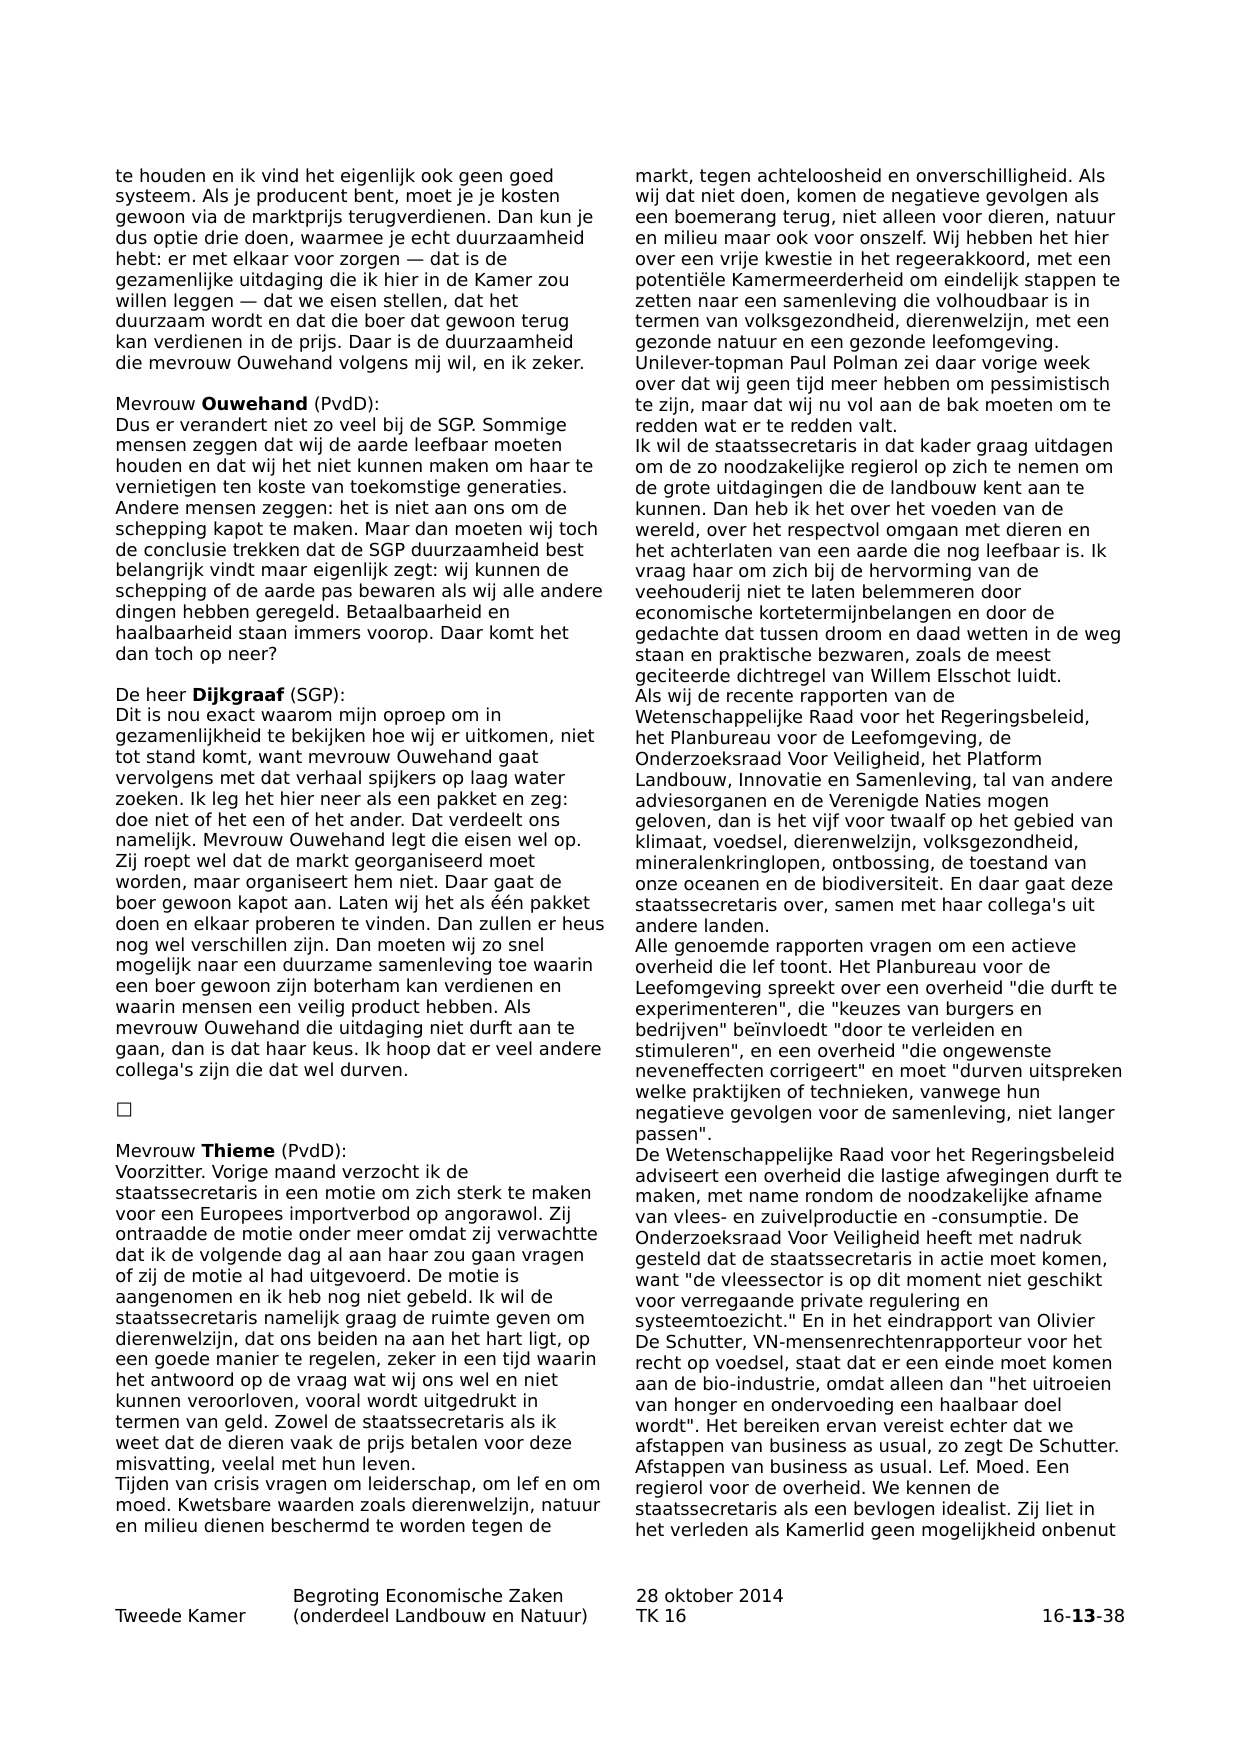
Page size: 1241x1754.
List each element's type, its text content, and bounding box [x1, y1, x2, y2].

text Afstappen van business as usual. Lef. Moed. Een regierol voor de overheid. We kennen de staatssecretaris als een bevlogen idealist. Zij liet in het verleden als Kamerlid geen mogelijkheid onbenut [635, 1457, 1125, 1540]
text Tijden van crisis vragen om leiderschap, om lef en om moed. Kwetsbare waarden zoals dierenwelzijn, natuur en milieu dienen beschermd te worden tegen de [115, 1474, 605, 1537]
text Dit is nou exact waarom mijn oproep om in gezamenlijkheid te bekijken hoe wij er uitkomen, niet tot stand komt, want mevrouw Ouwehand gaat vervolgens met dat verhaal spijkers op laag water zoeken. Ik leg het hier neer als een pakket en zeg: doe niet of het een of het ander. Dat verdeelt ons namelijk. Mevrouw Ouwehand legt die eisen wel op. Zij roept wel dat de markt georganiseerd moet worden, maar organiseert hem niet. Daar gaat de boer gewoon kapot aan. Laten wij het als één pakket doen en elkaar proberen te vinden. Dan zullen er heus nog wel verschillen zijn. Dan moeten wij zo snel mogelijk naar een duurzame samenleving toe waarin een boer gewoon zijn boterham kan verdienen en waarin mensen een veilig product hebben. Als mevrouw Ouwehand die uitdaging niet durft aan te gaan, dan is dat haar keus. Ik hoop dat er veel andere collega's zijn die dat wel durven. [115, 705, 605, 1080]
text markt, tegen achteloosheid en onverschilligheid. Als wij dat niet doen, komen de negatieve gevolgen als een boemerang terug, niet alleen voor dieren, natuur en milieu maar ook voor onszelf. Wij hebben het hier over een vrije kwestie in het regeerakkoord, met een potentiële Kamermeerderheid om eindelijk stappen te zetten naar een samenleving die volhoudbaar is in termen van volksgezondheid, dierenwelzijn, met een gezonde natuur en een gezonde leefomgeving. Unilever-topman Paul Polman zei daar vorige week over dat wij geen tijd meer hebben om pessimistisch te zijn, maar dat wij nu vol aan de bak moeten om te redden wat er te redden valt. [635, 165, 1125, 436]
text Dus er verandert niet zo veel bij de SGP. Sommige mensen zeggen dat wij de aarde leefbaar moeten houden en dat wij het niet kunnen maken om haar te vernietigen ten koste van toekomstige generaties. Andere mensen zeggen: het is niet aan ons om de schepping kapot te maken. Maar dan moeten wij toch de conclusie trekken dat de SGP duurzaamheid best belangrijk vindt maar eigenlijk zegt: wij kunnen de schepping of de aarde pas bewaren als wij alle andere dingen hebben geregeld. Betaalbaarheid en haalbaarheid staan immers voorop. Daar komt het dan toch op neer? [115, 414, 605, 664]
text Alle genoemde rapporten vragen om een actieve overheid die lef toont. Het Planbureau voor de Leefomgeving spreekt over een overheid "die durft te experimenteren", die "keuzes van burgers en bedrijven" beïnvloedt "door te verleiden en stimuleren", en een overheid "die ongewenste neveneffecten corrigeert" en moet "durven uitspreken welke praktijken of technieken, vanwege hun negatieve gevolgen voor de samenleving, niet langer passen". [635, 936, 1125, 1144]
text Als wij de recente rapporten van de Wetenschappelijke Raad voor het Regeringsbeleid, het Planbureau voor de Leefomgeving, de Onderzoeksraad Voor Veiligheid, het Platform Landbouw, Innovatie en Samenleving, tal van andere adviesorganen en de Verenigde Naties mogen geloven, dan is het vijf voor twaalf op het gebied van klimaat, voedsel, dierenwelzijn, volksgezondheid, mineralenkringlopen, ontbossing, de toestand van onze oceanen en de biodiversiteit. En daar gaat deze staatssecretaris over, samen met haar collega's uit andere landen. [635, 686, 1125, 936]
text Ik wil de staatssecretaris in dat kader graag uitdagen om de zo noodzakelijke regierol op zich te nemen om de grote uitdagingen die de landbouw kent aan te kunnen. Dan heb ik het over het voeden van de wereld, over het respectvol omgaan met dieren en het achterlaten van een aarde die nog leefbaar is. Ik vraag haar om zich bij de hervorming van de veehouderij niet te laten belemmeren door economische kortetermijnbelangen en door de gedachte dat tussen droom en daad wetten in de weg staan en praktische bezwaren, zoals de meest geciteerde dichtregel van Willem Elsschot luidt. [635, 436, 1125, 686]
text te houden en ik vind het eigenlijk ook geen goed systeem. Als je producent bent, moet je je kosten gewoon via de marktprijs terugverdienen. Dan kun je dus optie drie doen, waarmee je echt duurzaamheid hebt: er met elkaar voor zorgen — dat is de gezamenlijke uitdaging die ik hier in de Kamer zou willen leggen — dat we eisen stellen, dat het duurzaam wordt en dat die boer dat gewoon terug kan verdienen in de prijs. Daar is de duurzaamheid die mevrouw Ouwehand volgens mij wil, en ik zeker. [115, 165, 605, 374]
text ⬜ [115, 1100, 605, 1121]
text Voorzitter. Vorige maand verzocht ik de staatssecretaris in een motie om zich sterk te maken voor een Europees importverbod op angorawol. Zij ontraadde de motie onder meer omdat zij verwachtte dat ik de volgende dag al aan haar zou gaan vragen of zij de motie al had uitgevoerd. De motie is aangenomen en ik heb nog niet gebeld. Ik wil de staatssecretaris namelijk graag de ruimte geven om dierenwelzijn, dat ons beiden na aan het hart ligt, op een goede manier te regelen, zeker in een tijd waarin het antwoord op de vraag wat wij ons wel en niet kunnen veroorloven, vooral wordt uitgedrukt in termen van geld. Zowel de staatssecretaris als ik weet dat de dieren vaak de prijs betalen voor deze misvatting, veelal met hun leven. [115, 1162, 605, 1474]
text De Wetenschappelijke Raad voor het Regeringsbeleid adviseert een overheid die lastige afwegingen durft te maken, met name rondom de noodzakelijke afname van vlees- en zuivelproductie en -consumptie. De Onderzoeksraad Voor Veiligheid heeft met nadruk gesteld dat de staatssecretaris in actie moet komen, want "de vleessector is op dit moment niet geschikt voor verregaande private regulering en systeemtoezicht." En in het eindrapport van Olivier De Schutter, VN-mensenrechtenrapporteur voor het recht op voedsel, staat dat er een einde moet komen aan de bio-industrie, omdat alleen dan "het uitroeien van honger en ondervoeding een haalbaar doel wordt". Het bereiken ervan vereist echter dat we afstappen van business as usual, zo zegt De Schutter. [635, 1144, 1125, 1457]
text Mevrouw Ouwehand (PvdD): [115, 394, 605, 414]
text De heer Dijkgraaf (SGP): [115, 684, 605, 705]
text Mevrouw Thieme (PvdD): [115, 1141, 605, 1162]
